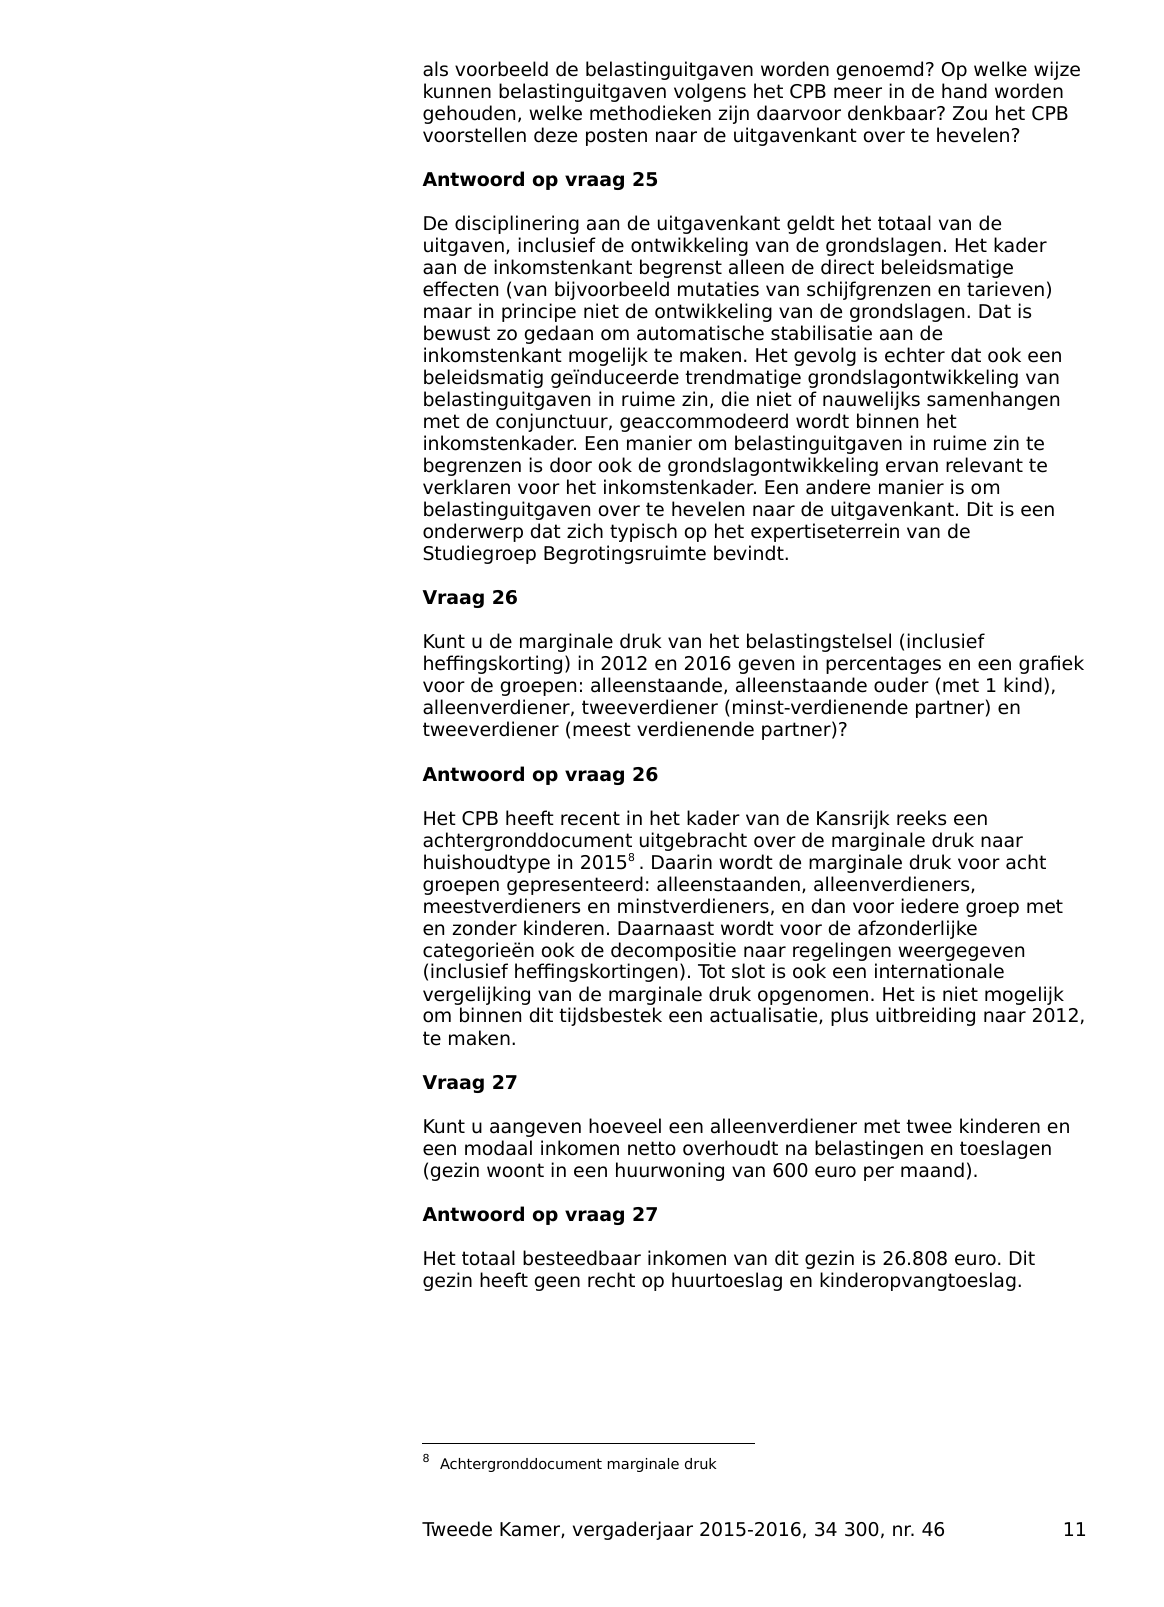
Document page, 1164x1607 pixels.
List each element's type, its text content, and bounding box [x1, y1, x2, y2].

text Kunt u de marginale druk van het belastingstelsel (inclusief heffingskorting) in 2012 en 2016 geven in percentages en een grafiek voor de groepen: alleenstaande, alleenstaande ouder (met 1 kind), alleenverdiener, tweeverdiener (minst-verdienende partner) en tweeverdiener (meest verdienende partner)? [422, 631, 1087, 741]
subtitle Antwoord op vraag 27 [422, 1204, 1087, 1226]
subtitle Antwoord op vraag 26 [422, 763, 1087, 785]
text als voorbeeld de belastinguitgaven worden genoemd? Op welke wijze kunnen belastinguitgaven volgens het CPB meer in de hand worden gehouden, welke methodieken zijn daarvoor denkbaar? Zou het CPB voorstellen deze posten naar de uitgavenkant over te hevelen? [422, 59, 1087, 147]
text Het CPB heeft recent in het kader van de Kansrijk reeks een achtergronddocument uitgebracht over de marginale druk naar huishoudtype in 2015. Daarin wordt de marginale druk voor acht groepen gepresenteerd: alleenstaanden, alleenverdieners, meestverdieners en minstverdieners, en dan voor iedere groep met en zonder kinderen. Daarnaast wordt voor de afzonderlijke categorieën ook de decompositie naar regelingen weergegeven (inclusief heffingskortingen). Tot slot is ook een internationale vergelijking van de marginale druk opgenomen. Het is niet mogelijk om binnen dit tijdsbestek een actualisatie, plus uitbreiding naar 2012, te maken. [422, 808, 1087, 1049]
text De disciplinering aan de uitgavenkant geldt het totaal van de uitgaven, inclusief de ontwikkeling van de grondslagen. Het kader aan de inkomstenkant begrenst alleen de direct beleidsmatige effecten (van bijvoorbeeld mutaties van schijfgrenzen en tarieven) maar in principe niet de ontwikkeling van de grondslagen. Dat is bewust zo gedaan om automatische stabilisatie aan de inkomstenkant mogelijk te maken. Het gevolg is echter dat ook een beleidsmatig geïnduceerde trendmatige grondslagontwikkeling van belastinguitgaven in ruime zin, die niet of nauwelijks samenhangen met de conjunctuur, geaccommodeerd wordt binnen het inkomstenkader. Een manier om belastinguitgaven in ruime zin te begrenzen is door ook de grondslagontwikkeling ervan relevant te verklaren voor het inkomstenkader. Een andere manier is om belastinguitgaven over te hevelen naar de uitgavenkant. Dit is een onderwerp dat zich typisch op het expertiseterrein van de Studiegroep Begrotingsruimte bevindt. [422, 213, 1087, 565]
text Het totaal besteedbaar inkomen van dit gezin is 26.808 euro. Dit gezin heeft geen recht op huurtoeslag en kinderopvangtoeslag. [422, 1248, 1087, 1292]
subtitle Vraag 27 [422, 1072, 1087, 1093]
subtitle Antwoord op vraag 25 [422, 169, 1087, 191]
text Kunt u aangeven hoeveel een alleenverdiener met twee kinderen en een modaal inkomen netto overhoudt na belastingen en toeslagen (gezin woont in een huurwoning van 600 euro per maand). [422, 1116, 1087, 1182]
text Achtergronddocument marginale druk [422, 1452, 1087, 1474]
subtitle Vraag 26 [422, 587, 1087, 609]
